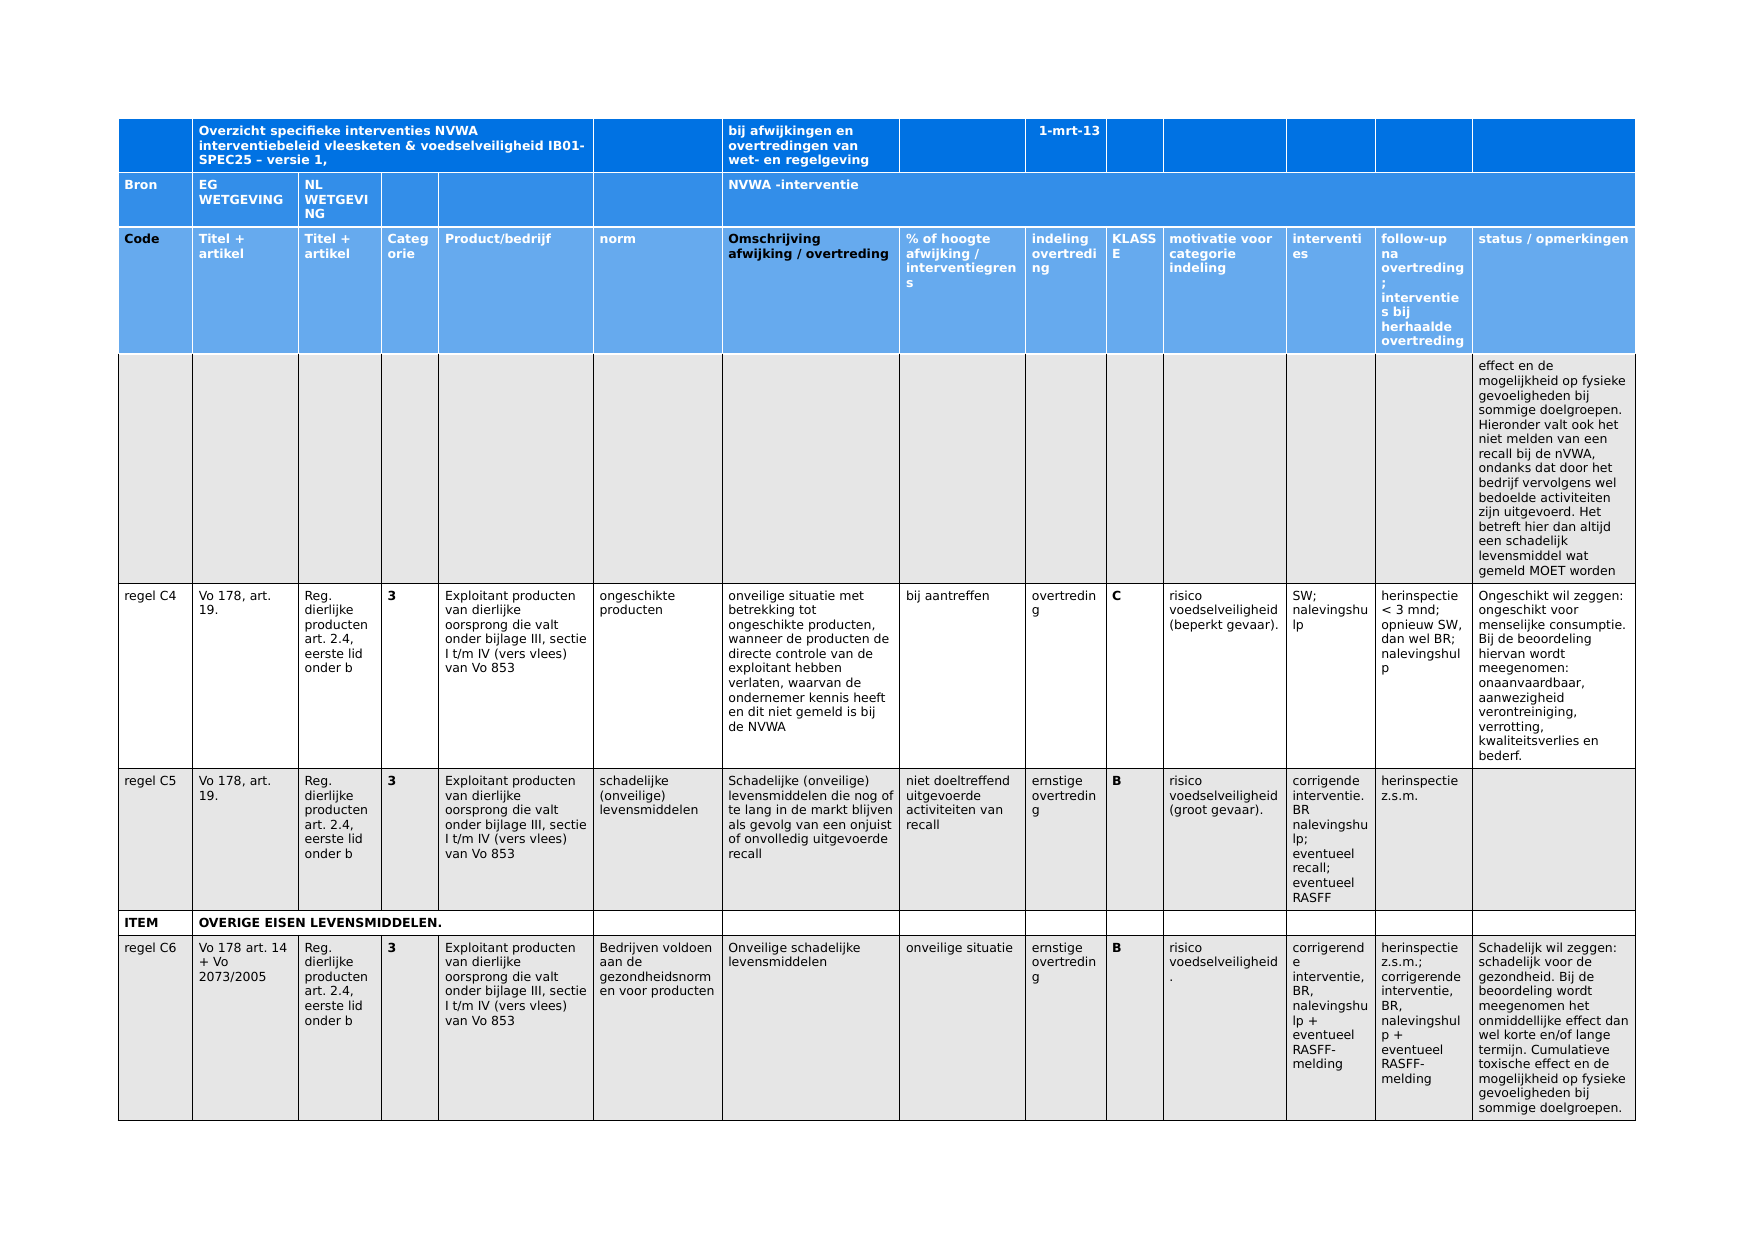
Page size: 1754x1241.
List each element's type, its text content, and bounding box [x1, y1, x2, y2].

table_cell [900, 355, 1025, 583]
table_cell KLASSE [1107, 228, 1163, 353]
table_cell 3 [382, 936, 438, 1120]
table_cell Ongeschikt wil zeggen: ongeschikt voor menselijke consumptie. Bij de beoordeling hiervan wordt meegenomen: onaanvaardbaar, aanwezigheid verontreiniging, verrotting, kwaliteitsverlies en bederf. [1473, 584, 1635, 768]
table_header [1287, 119, 1375, 172]
table_cell Code [119, 228, 192, 353]
table_cell Bron [119, 173, 192, 226]
table_cell Reg. dierlijke producten art. 2.4, eerste lid onder b [299, 936, 381, 1120]
table_header Overzicht specifieke interventies NVWA interventiebeleid vleesketen & voedselveiligheid IB01-SPEC25 – versie 1, [193, 119, 593, 172]
table_cell B [1107, 936, 1163, 1120]
table_header [1164, 119, 1286, 172]
table_cell [1107, 911, 1163, 935]
table_cell B [1107, 769, 1163, 910]
table_cell Bedrijven voldoen aan de gezondheidsnormen voor producten [594, 936, 722, 1120]
table_cell corrigende interventie. BR nalevingshulp; eventueel recall; eventueel RASFF [1287, 769, 1375, 910]
table_cell Exploitant producten van dierlijke oorsprong die valt onder bijlage III, sectie I t/m IV (vers vlees) van Vo 853 [439, 769, 593, 910]
table_cell Categorie [382, 228, 438, 353]
table_cell effect en de mogelijkheid op fysieke gevoeligheden bij sommige doelgroepen. Hieronder valt ook het niet melden van een recall bij de nVWA, ondanks dat door het bedrijf vervolgens wel bedoelde activiteiten zijn uitgevoerd. Het betreft hier dan altijd een schadelijk levensmiddel wat gemeld MOET worden [1473, 355, 1635, 583]
table_cell status / opmerkingen [1473, 228, 1635, 353]
table_cell 3 [382, 769, 438, 910]
table_cell [1164, 355, 1286, 583]
table_cell [594, 173, 722, 226]
table_cell Reg. dierlijke producten art. 2.4, eerste lid onder b [299, 769, 381, 910]
table_cell NL WETGEVING [299, 173, 381, 226]
table_cell onveilige situatie [900, 936, 1025, 1120]
table_cell Schadelijk wil zeggen: schadelijk voor de gezondheid. Bij de beoordeling wordt meegenomen het onmiddellijke effect dan wel korte en/of lange termijn. Cumulatieve toxische effect en de mogelijkheid op fysieke gevoeligheden bij sommige doelgroepen. [1473, 936, 1635, 1120]
table_cell [594, 355, 722, 583]
table_cell risico voedselveiligheid. [1164, 936, 1286, 1120]
table_header [1376, 119, 1472, 172]
table_cell herinspectie z.s.m.; corrigerende interventie, BR, nalevingshulp + eventueel RASFF-melding [1376, 936, 1472, 1120]
table_cell [119, 355, 192, 583]
table_cell [1107, 355, 1163, 583]
table_cell Exploitant producten van dierlijke oorsprong die valt onder bijlage III, sectie I t/m IV (vers vlees) van Vo 853 [439, 584, 593, 768]
table_cell Vo 178 art. 14 + Vo 2073/2005 [193, 936, 298, 1120]
table_cell onveilige situatie met betrekking tot ongeschikte producten, wanneer de producten de directe controle van de exploitant hebben verlaten, waarvan de ondernemer kennis heeft en dit niet gemeld is bij de NVWA [723, 584, 899, 768]
table_cell [594, 911, 722, 935]
table_cell follow-up na overtreding; interventies bij herhaalde overtreding [1376, 228, 1472, 353]
table_cell [439, 173, 593, 226]
table_cell Titel + artikel [299, 228, 381, 353]
table_cell niet doeltreffend uitgevoerde activiteiten van recall [900, 769, 1025, 910]
table_cell [439, 355, 593, 583]
table_cell ernstige overtreding [1026, 936, 1106, 1120]
table_cell [382, 355, 438, 583]
table_cell [1376, 911, 1472, 935]
table_cell Titel + artikel [193, 228, 298, 353]
table_cell ITEM [119, 911, 192, 935]
table_cell 3 [382, 584, 438, 768]
table_cell % of hoogte afwijking / interventiegrens [900, 228, 1025, 353]
table_header bij afwijkingen en overtredingen van wet- en regelgeving [723, 119, 899, 172]
table_cell regel C6 [119, 936, 192, 1120]
table_cell Vo 178, art. 19. [193, 584, 298, 768]
table_cell Product/bedrijf [439, 228, 593, 353]
table_cell OVERIGE EISEN LEVENSMIDDELEN. [193, 911, 593, 935]
table_cell herinspectie < 3 mnd; opnieuw SW, dan wel BR; nalevingshulp [1376, 584, 1472, 768]
table_cell corrigerende interventie, BR, nalevingshulp + eventueel RASFF-melding [1287, 936, 1375, 1120]
table_cell schadelijke (onveilige) levensmiddelen [594, 769, 722, 910]
table_cell herinspectie z.s.m. [1376, 769, 1472, 910]
table_cell [1376, 355, 1472, 583]
table_cell C [1107, 584, 1163, 768]
table_cell Exploitant producten van dierlijke oorsprong die valt onder bijlage III, sectie I t/m IV (vers vlees) van Vo 853 [439, 936, 593, 1120]
table_header [1107, 119, 1163, 172]
table_cell [299, 355, 381, 583]
table_cell EG WETGEVING [193, 173, 298, 226]
table_header [900, 119, 1025, 172]
table_cell [900, 911, 1025, 935]
table_cell ongeschikte producten [594, 584, 722, 768]
table_cell risico voedselveiligheid (groot gevaar). [1164, 769, 1286, 910]
table_cell risico voedselveiligheid (beperkt gevaar). [1164, 584, 1286, 768]
table_cell Vo 178, art. 19. [193, 769, 298, 910]
table_cell Reg. dierlijke producten art. 2.4, eerste lid onder b [299, 584, 381, 768]
table_cell [1473, 911, 1635, 935]
table_cell Onveilige schadelijke levensmiddelen [723, 936, 899, 1120]
table_cell [193, 355, 298, 583]
table_cell [723, 911, 899, 935]
table_cell [1026, 911, 1106, 935]
table_cell regel C5 [119, 769, 192, 910]
table_cell motivatie voor categorie indeling [1164, 228, 1286, 353]
table_header [1473, 119, 1635, 172]
table_header [594, 119, 722, 172]
table_header [119, 119, 192, 172]
table_cell [1164, 911, 1286, 935]
table_cell indeling overtreding [1026, 228, 1106, 353]
table_cell [1287, 355, 1375, 583]
table_cell bij aantreffen [900, 584, 1025, 768]
table_cell SW; nalevingshulp [1287, 584, 1375, 768]
table_cell [1473, 769, 1635, 910]
table_cell [1026, 355, 1106, 583]
table_cell Schadelijke (onveilige) levensmiddelen die nog of te lang in de markt blijven als gevolg van een onjuist of onvolledig uitgevoerde recall [723, 769, 899, 910]
table_cell Omschrijving afwijking / overtreding [723, 228, 899, 353]
table_cell [382, 173, 438, 226]
table_cell [723, 355, 899, 583]
table_cell interventies [1287, 228, 1375, 353]
table_header 1-mrt-13 [1026, 119, 1106, 172]
table_cell ernstige overtreding [1026, 769, 1106, 910]
table_cell [1287, 911, 1375, 935]
table_cell overtreding [1026, 584, 1106, 768]
table_cell regel C4 [119, 584, 192, 768]
table_cell norm [594, 228, 722, 353]
table_cell NVWA -interventie [723, 173, 1635, 226]
